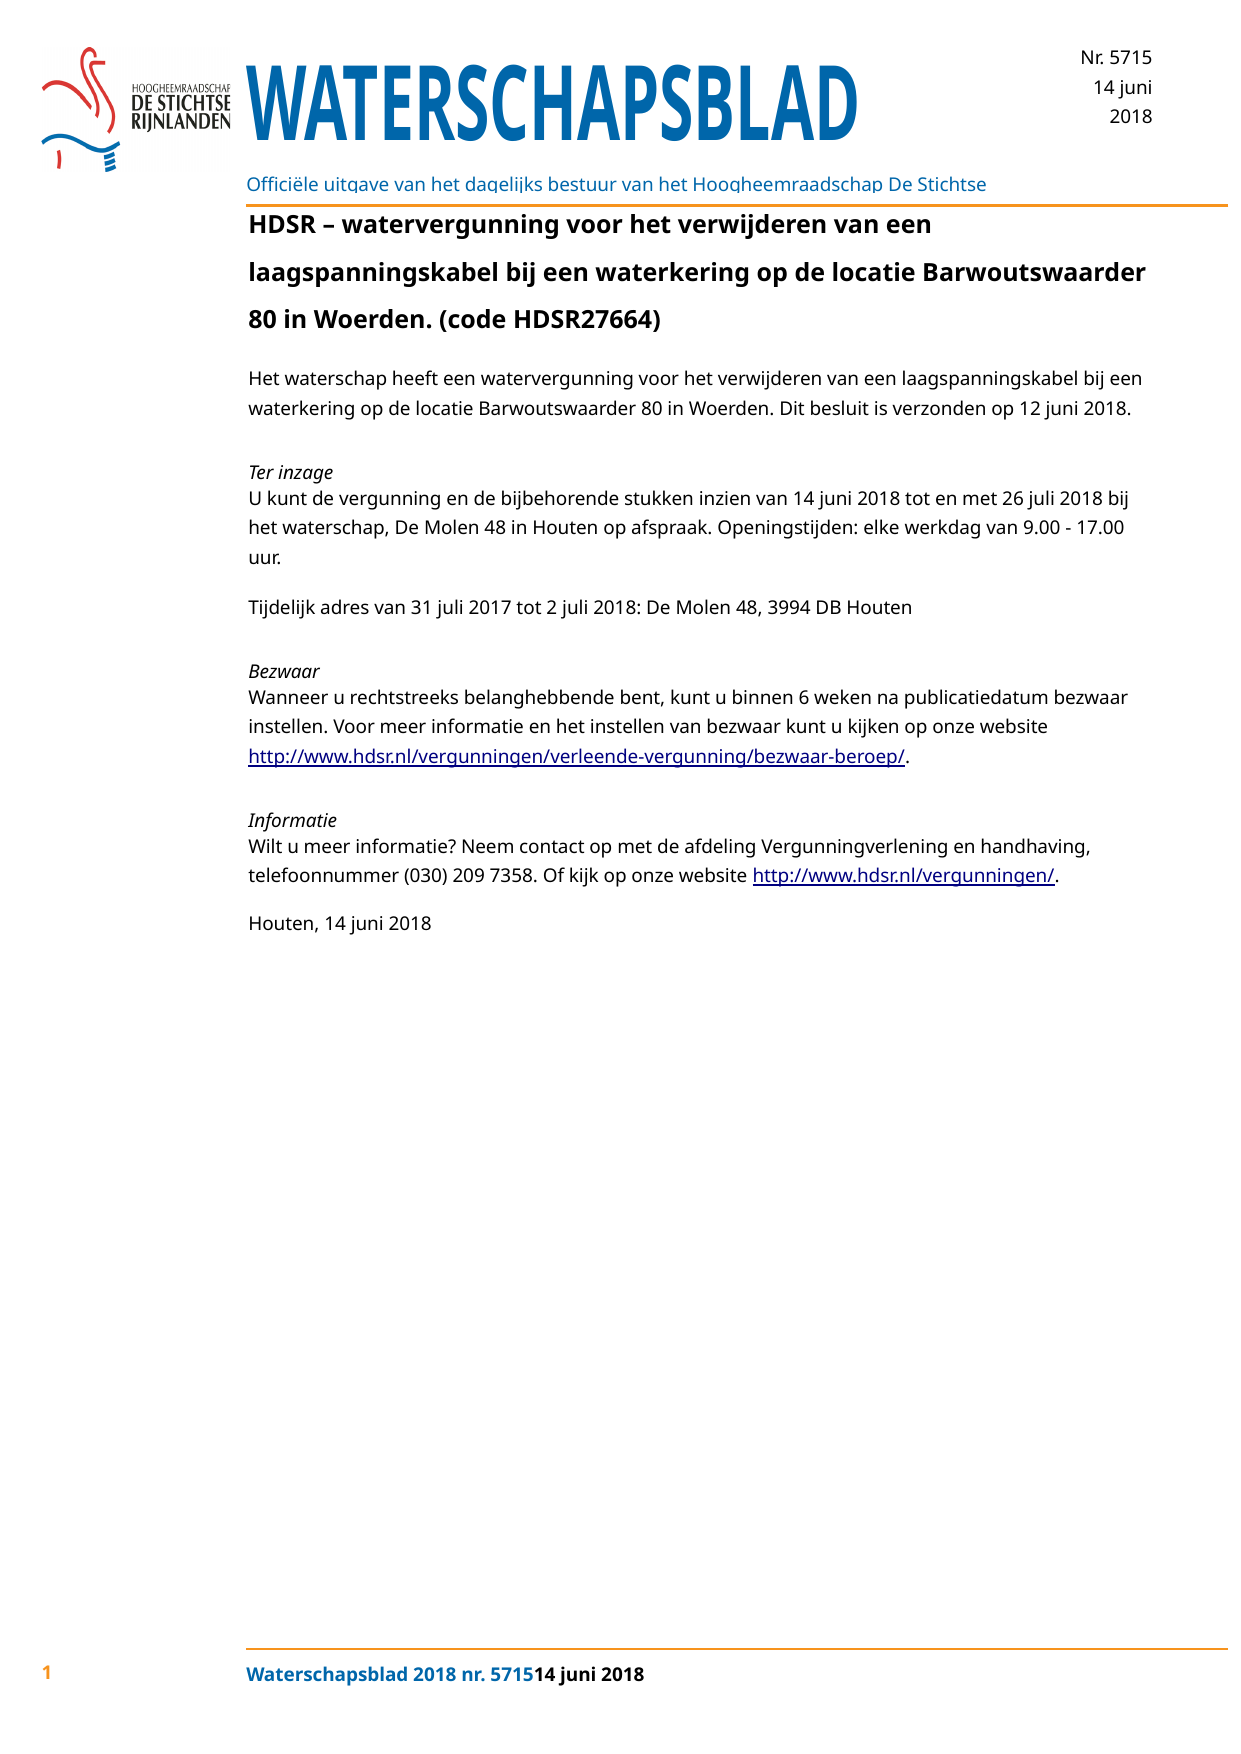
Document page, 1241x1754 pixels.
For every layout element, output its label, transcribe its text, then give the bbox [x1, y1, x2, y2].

text HDSR – watervergunning voor het verwijderen van een laagspanningskabel bij een waterkering op de locatie Barwoutswaarder 80 in Woerden. (code HDSR27664) [248, 207, 1152, 336]
text Ter inzage [248, 459, 1152, 485]
text Houten, 14 juni 2018 [248, 910, 1152, 936]
text Wanneer u rechtstreeks belanghebbende bent, kunt u binnen 6 weken na publicatiedatum bezwaar instellen. Voor meer informatie en het instellen van bezwaar kunt u kijken op onze website http://www.hdsr.nl/vergunningen/verleende-vergunning/bezwaar-beroep/. [248, 684, 1152, 769]
text Het waterschap heeft een watervergunning voor het verwijderen van een laagspanningskabel bij een waterkering op de locatie Barwoutswaarder 80 in Woerden. Dit besluit is verzonden op 12 juni 2018. [248, 366, 1152, 421]
text Informatie [248, 807, 1152, 833]
text Wilt u meer informatie? Neem contact op met de afdeling Vergunningverlening en handhaving, telefoonnummer (030) 209 7358. Of kijk op onze website http://www.hdsr.nl/vergunningen/. [248, 833, 1152, 888]
picture [41, 47, 231, 172]
text U kunt de vergunning en de bijbehorende stukken inzien van 14 juni 2018 tot en met 26 juli 2018 bij het waterschap, De Molen 48 in Houten op afspraak. Openingstijden: elke werkdag van 9.00 - 17.00 uur. [248, 485, 1152, 570]
text Tijdelijk adres van 31 juli 2017 tot 2 juli 2018: De Molen 48, 3994 DB Houten [248, 594, 1152, 620]
text Bezwaar [248, 658, 1152, 684]
